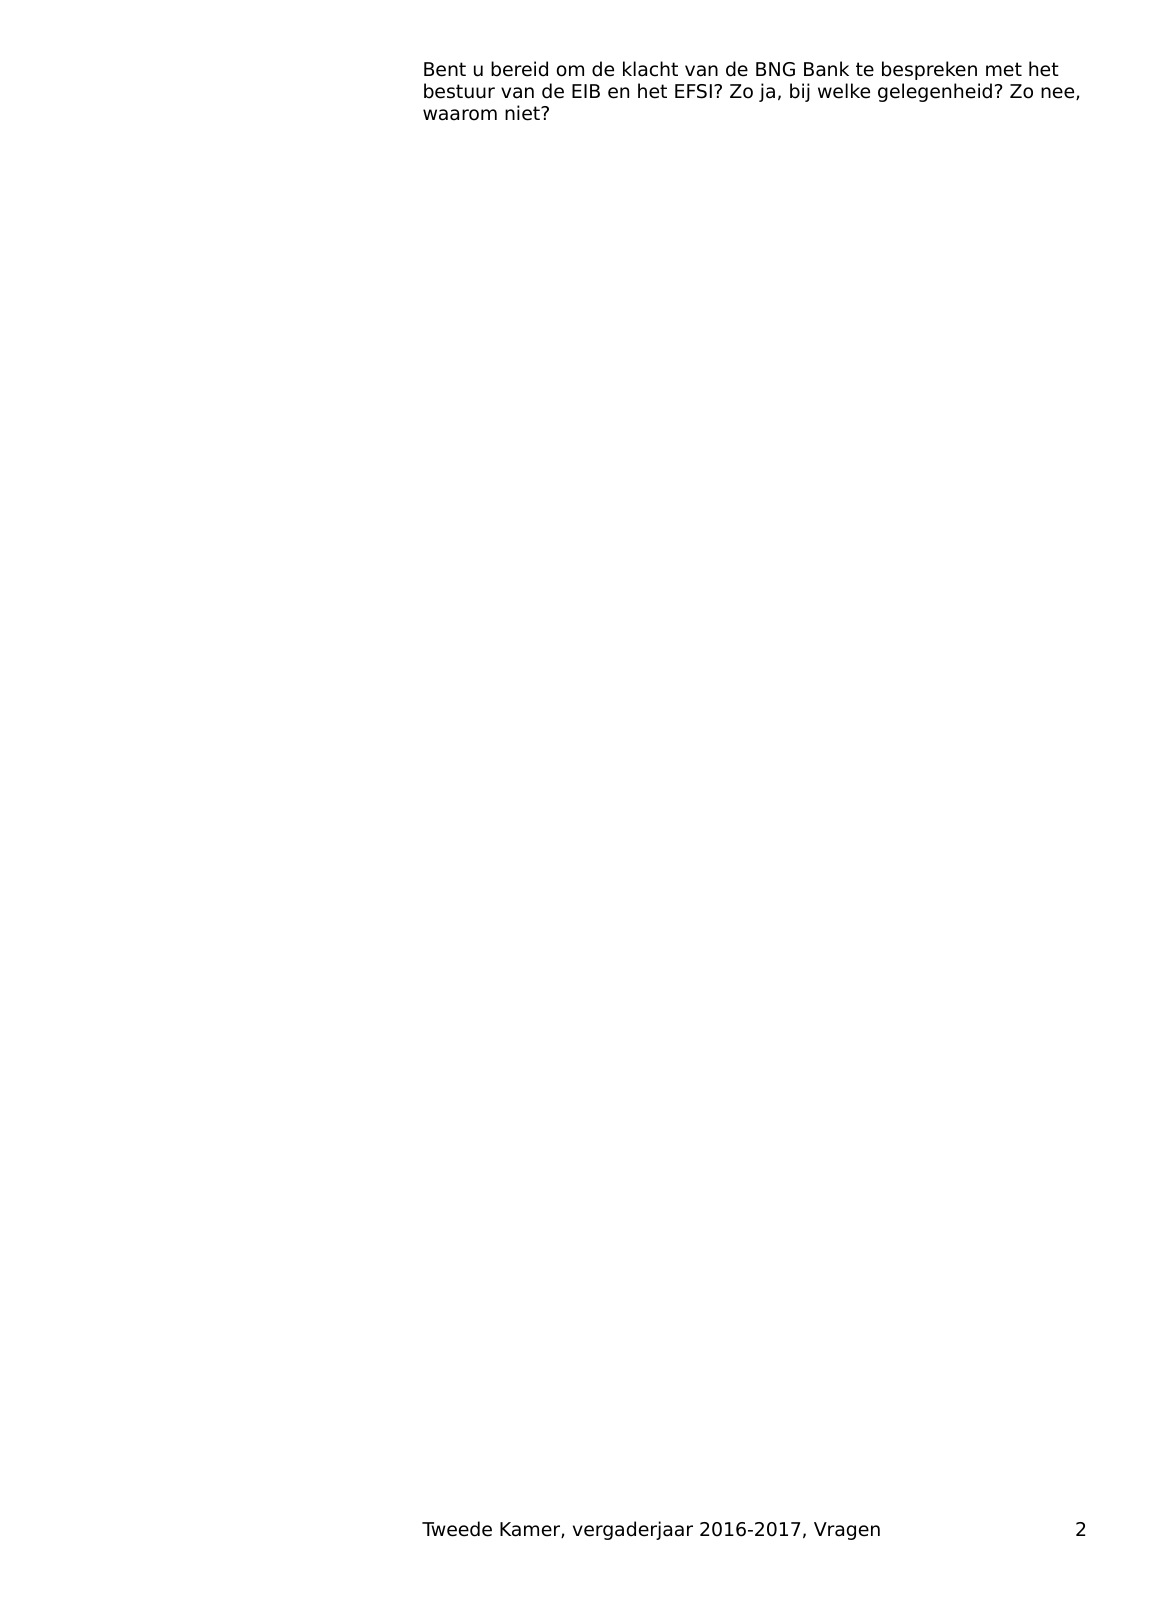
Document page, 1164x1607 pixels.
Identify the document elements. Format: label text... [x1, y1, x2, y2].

text Bent u bereid om de klacht van de BNG Bank te bespreken met het bestuur van de EIB en het EFSI? Zo ja, bij welke gelegenheid? Zo nee, waarom niet? [422, 59, 1087, 125]
